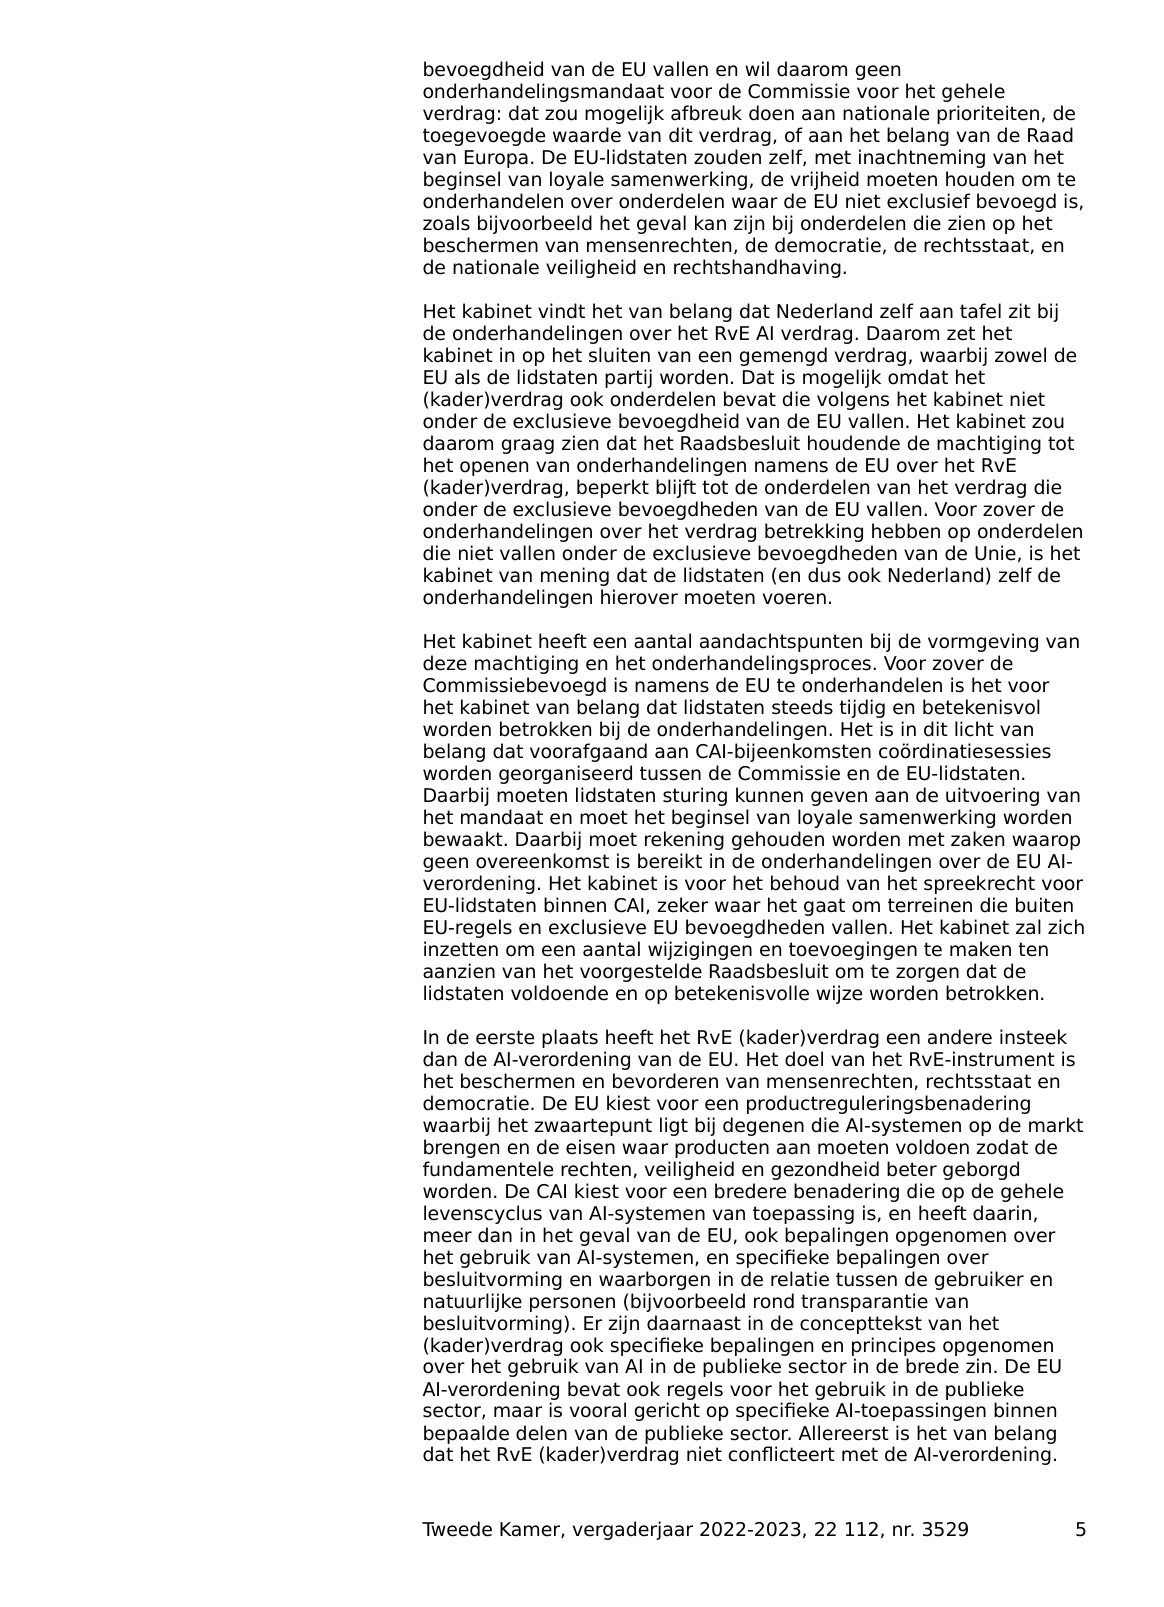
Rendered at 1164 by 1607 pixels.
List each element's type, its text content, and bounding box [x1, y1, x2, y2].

text bevoegdheid van de EU vallen en wil daarom geen onderhandelingsmandaat voor de Commissie voor het gehele verdrag: dat zou mogelijk afbreuk doen aan nationale prioriteiten, de toegevoegde waarde van dit verdrag, of aan het belang van de Raad van Europa. De EU-lidstaten zouden zelf, met inachtneming van het beginsel van loyale samenwerking, de vrijheid moeten houden om te onderhandelen over onderdelen waar de EU niet exclusief bevoegd is, zoals bijvoorbeeld het geval kan zijn bij onderdelen die zien op het beschermen van mensenrechten, de democratie, de rechtsstaat, en de nationale veiligheid en rechtshandhaving. [422, 59, 1087, 279]
text Het kabinet vindt het van belang dat Nederland zelf aan tafel zit bij de onderhandelingen over het RvE AI verdrag. Daarom zet het kabinet in op het sluiten van een gemengd verdrag, waarbij zowel de EU als de lidstaten partij worden. Dat is mogelijk omdat het (kader)verdrag ook onderdelen bevat die volgens het kabinet niet onder de exclusieve bevoegdheid van de EU vallen. Het kabinet zou daarom graag zien dat het Raadsbesluit houdende de machtiging tot het openen van onderhandelingen namens de EU over het RvE (kader)verdrag, beperkt blijft tot de onderdelen van het verdrag die onder de exclusieve bevoegdheden van de EU vallen. Voor zover de onderhandelingen over het verdrag betrekking hebben op onderdelen die niet vallen onder de exclusieve bevoegdheden van de Unie, is het kabinet van mening dat de lidstaten (en dus ook Nederland) zelf de onderhandelingen hierover moeten voeren. [422, 301, 1087, 609]
text In de eerste plaats heeft het RvE (kader)verdrag een andere insteek dan de AI-verordening van de EU. Het doel van het RvE-instrument is het beschermen en bevorderen van mensenrechten, rechtsstaat en democratie. De EU kiest voor een productreguleringsbenadering waarbij het zwaartepunt ligt bij degenen die AI-systemen op de markt brengen en de eisen waar producten aan moeten voldoen zodat de fundamentele rechten, veiligheid en gezondheid beter geborgd worden. De CAI kiest voor een bredere benadering die op de gehele levenscyclus van AI-systemen van toepassing is, en heeft daarin, meer dan in het geval van de EU, ook bepalingen opgenomen over het gebruik van AI-systemen, en specifieke bepalingen over besluitvorming en waarborgen in de relatie tussen de gebruiker en natuurlijke personen (bijvoorbeeld rond transparantie van besluitvorming). Er zijn daarnaast in de concepttekst van het (kader)verdrag ook specifieke bepalingen en principes opgenomen over het gebruik van AI in de publieke sector in de brede zin. De EU AI-verordening bevat ook regels voor het gebruik in de publieke sector, maar is vooral gericht op specifieke AI-toepassingen binnen bepaalde delen van de publieke sector. Allereerst is het van belang dat het RvE (kader)verdrag niet conflicteert met de AI-verordening. [422, 1027, 1087, 1466]
text Het kabinet heeft een aantal aandachtspunten bij de vormgeving van deze machtiging en het onderhandelingsproces. Voor zover de Commissiebevoegd is namens de EU te onderhandelen is het voor het kabinet van belang dat lidstaten steeds tijdig en betekenisvol worden betrokken bij de onderhandelingen. Het is in dit licht van belang dat voorafgaand aan CAI-bijeenkomsten coördinatiesessies worden georganiseerd tussen de Commissie en de EU-lidstaten. Daarbij moeten lidstaten sturing kunnen geven aan de uitvoering van het mandaat en moet het beginsel van loyale samenwerking worden bewaakt. Daarbij moet rekening gehouden worden met zaken waarop geen overeenkomst is bereikt in de onderhandelingen over de EU AI-verordening. Het kabinet is voor het behoud van het spreekrecht voor EU-lidstaten binnen CAI, zeker waar het gaat om terreinen die buiten EU-regels en exclusieve EU bevoegdheden vallen. Het kabinet zal zich inzetten om een aantal wijzigingen en toevoegingen te maken ten aanzien van het voorgestelde Raadsbesluit om te zorgen dat de lidstaten voldoende en op betekenisvolle wijze worden betrokken. [422, 631, 1087, 1004]
